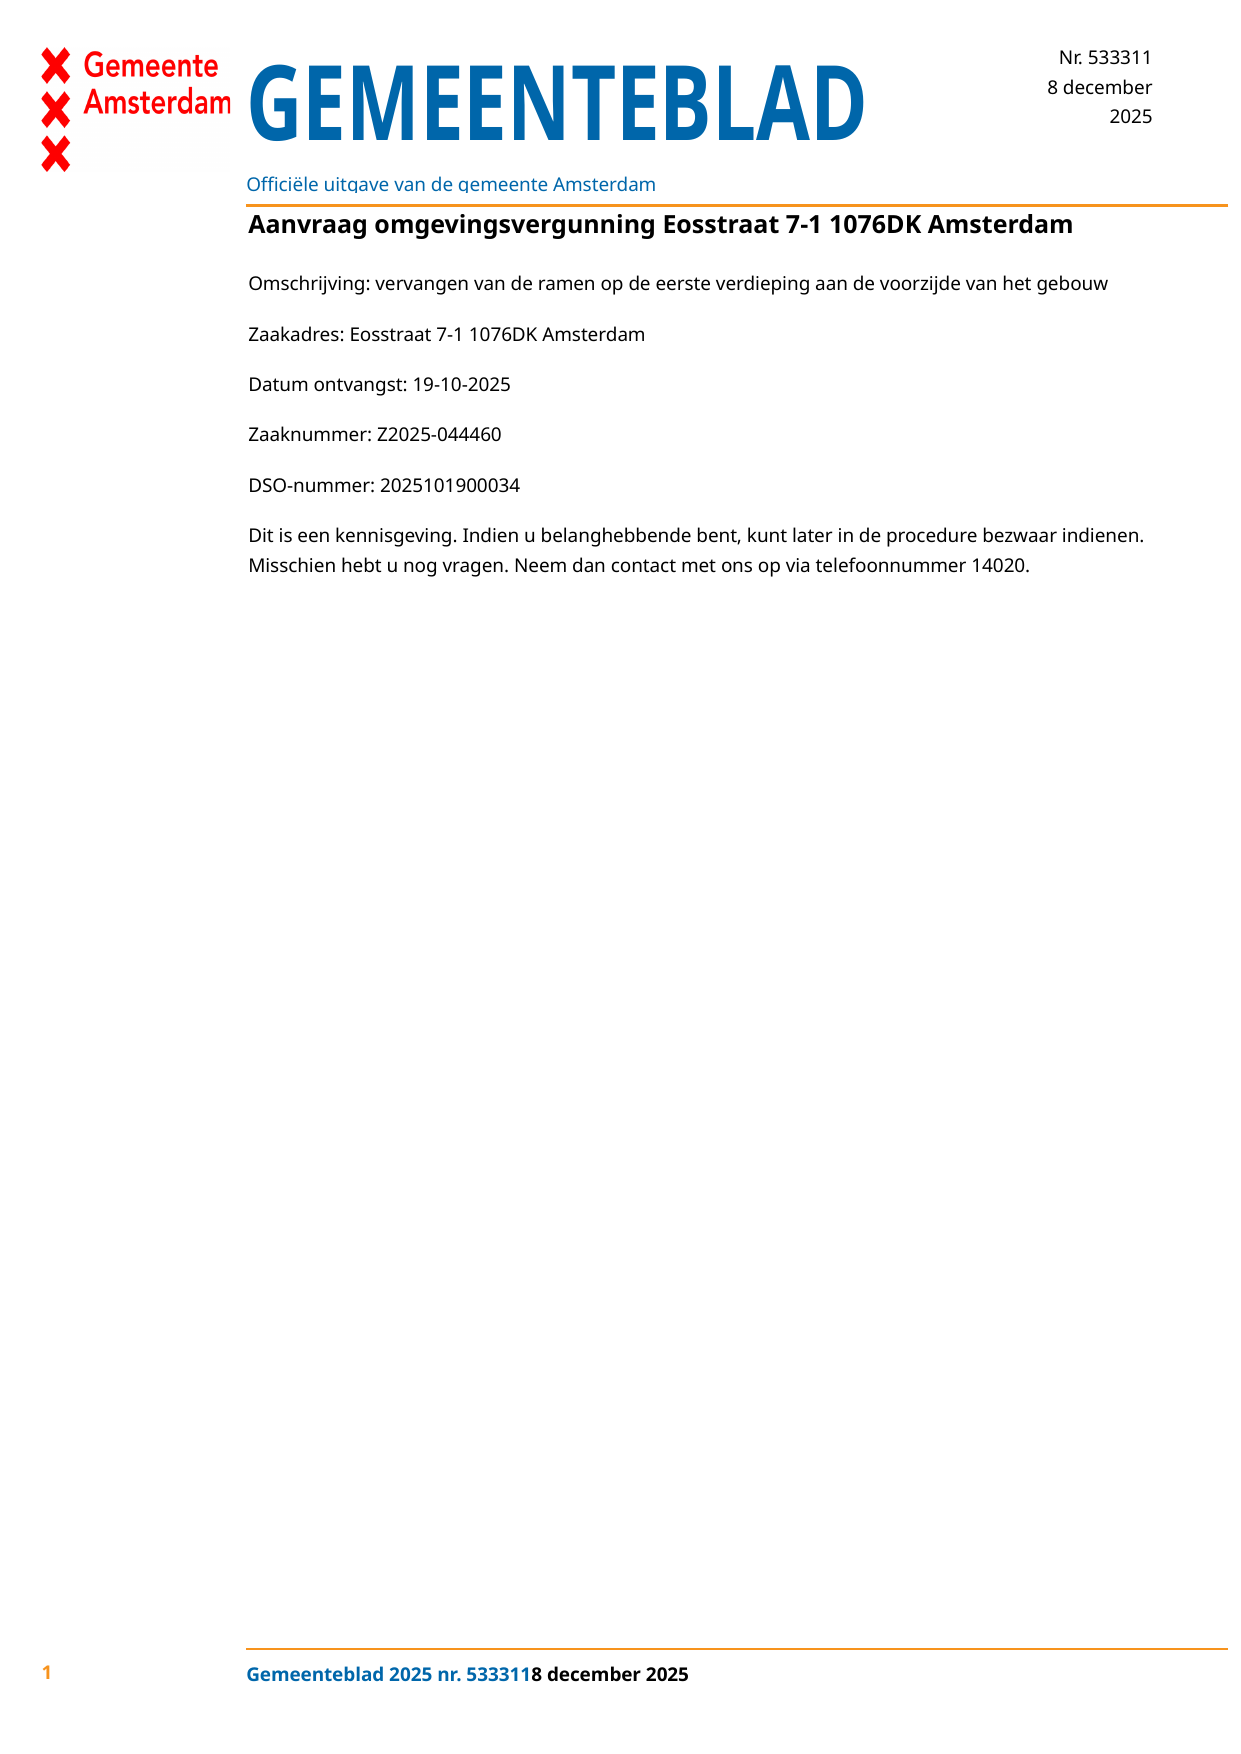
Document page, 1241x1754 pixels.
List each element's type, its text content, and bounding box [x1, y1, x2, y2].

text Omschrijving: vervangen van de ramen op de eerste verdieping aan de voorzijde van het gebouw [248, 270, 1152, 296]
text Aanvraag omgevingsvergunning Eosstraat 7-1 1076DK Amsterdam [248, 207, 1152, 241]
picture [41, 47, 231, 172]
text DSO-nummer: 2025101900034 [248, 472, 1152, 498]
text Zaakadres: Eosstraat 7-1 1076DK Amsterdam [248, 321, 1152, 346]
text Dit is een kennisgeving. Indien u belanghebbende bent, kunt later in de procedure bezwaar indienen. Misschien hebt u nog vragen. Neem dan contact met ons op via telefoonnummer 14020. [248, 522, 1152, 578]
text Zaaknummer: Z2025-044460 [248, 422, 1152, 447]
text Datum ontvangst: 19-10-2025 [248, 371, 1152, 397]
